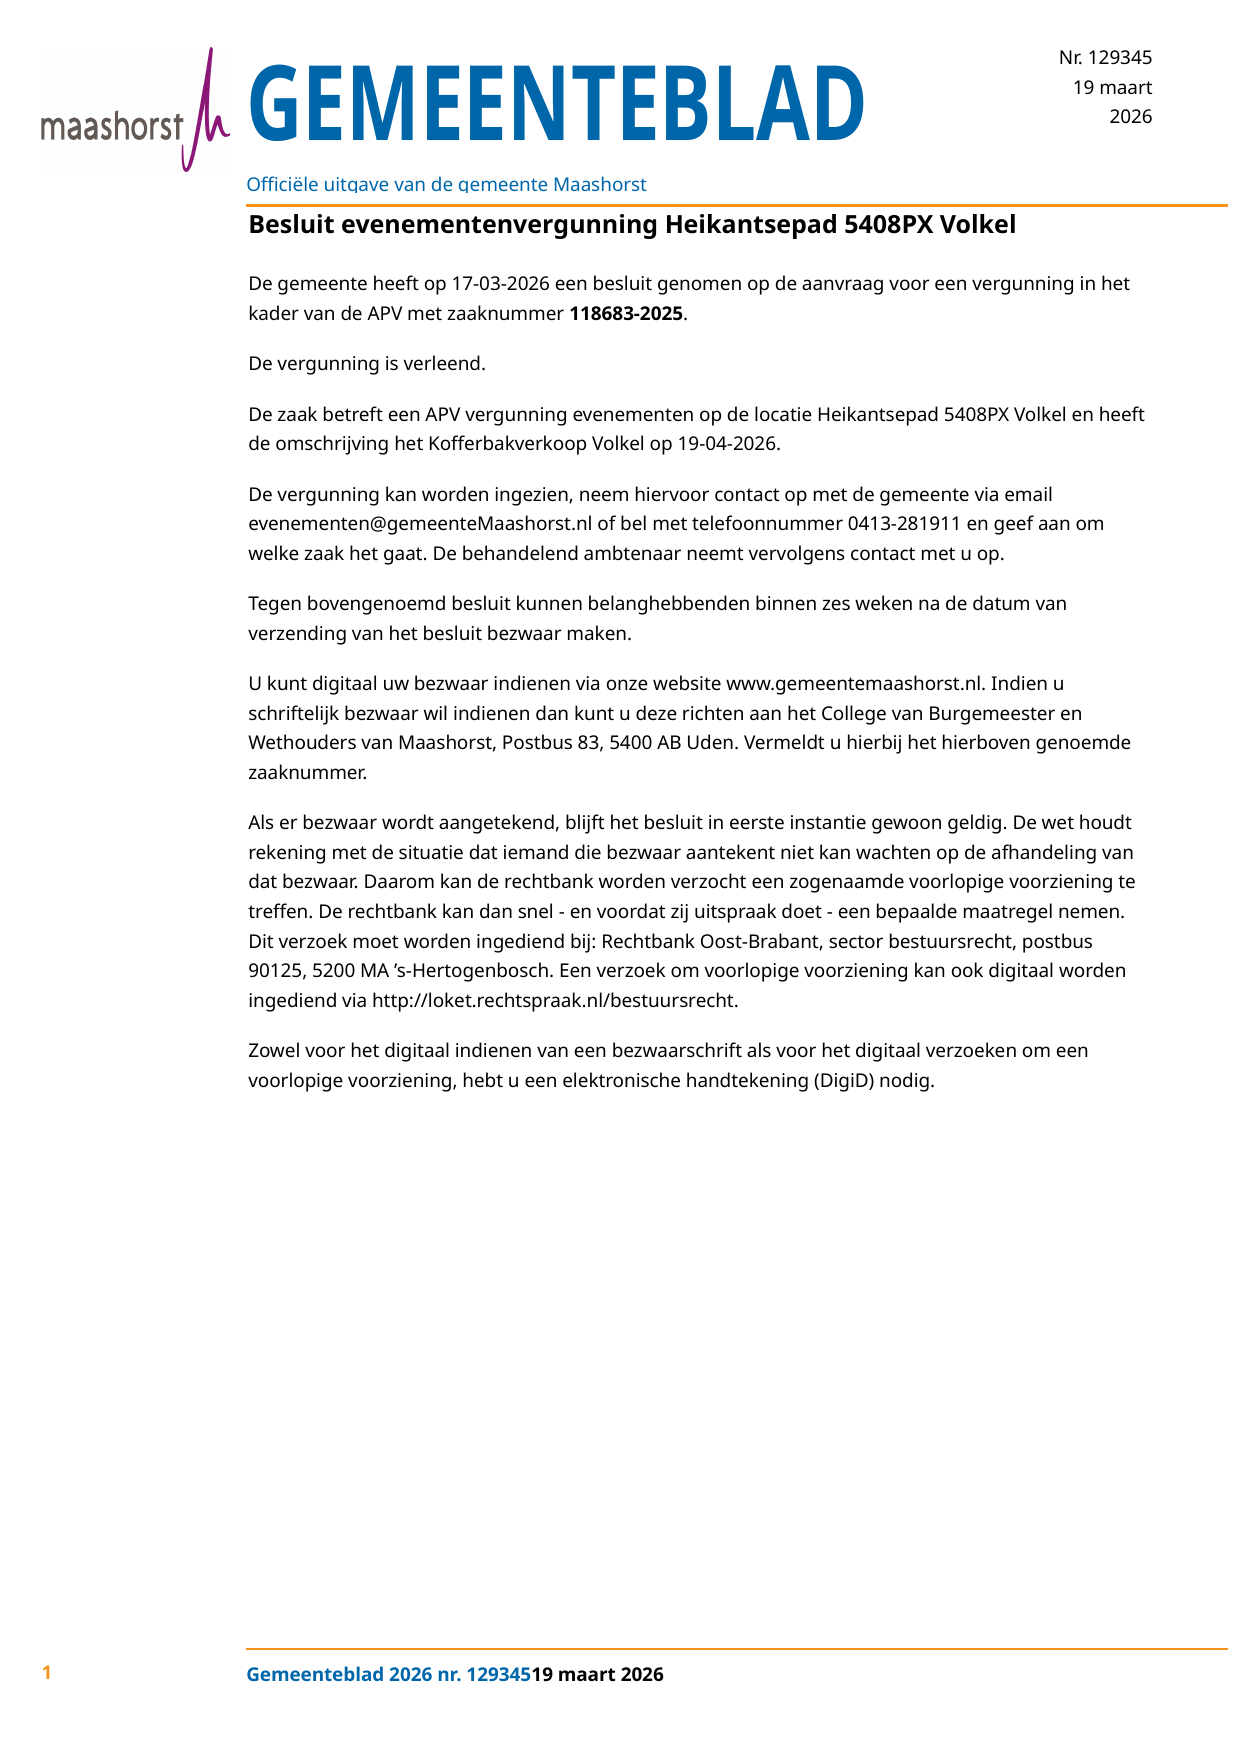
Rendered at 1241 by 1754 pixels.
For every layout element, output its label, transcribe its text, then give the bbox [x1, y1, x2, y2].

picture [41, 47, 231, 172]
text De vergunning kan worden ingezien, neem hiervoor contact op met de gemeente via email evenementen@gemeenteMaashorst.nl of bel met telefoonnummer 0413-281911 en geef aan om welke zaak het gaat. De behandelend ambtenaar neemt vervolgens contact met u op. [248, 481, 1152, 566]
text De zaak betreft een APV vergunning evenementen op de locatie Heikantsepad 5408PX Volkel en heeft de omschrijving het Kofferbakverkoop Volkel op 19-04-2026. [248, 401, 1152, 456]
text Tegen bovengenoemd besluit kunnen belanghebbenden binnen zes weken na de datum van verzending van het besluit bezwaar maken. [248, 590, 1152, 646]
text Zowel voor het digitaal indienen van een bezwaarschrift als voor het digitaal verzoeken om een voorlopige voorziening, hebt u een elektronische handtekening (DigiD) nodig. [248, 1037, 1152, 1093]
text De vergunning is verleend. [248, 350, 1152, 376]
text Besluit evenementenvergunning Heikantsepad 5408PX Volkel [248, 207, 1152, 241]
text U kunt digitaal uw bezwaar indienen via onze website www.gemeentemaashorst.nl. Indien u schriftelijk bezwaar wil indienen dan kunt u deze richten aan het College van Burgemeester en Wethouders van Maashorst, Postbus 83, 5400 AB Uden. Vermeldt u hierbij het hierboven genoemde zaaknummer. [248, 670, 1152, 785]
text Als er bezwaar wordt aangetekend, blijft het besluit in eerste instantie gewoon geldig. De wet houdt rekening met de situatie dat iemand die bezwaar aantekent niet kan wachten op de afhandeling van dat bezwaar. Daarom kan de rechtbank worden verzocht een zogenaamde voorlopige voorziening te treffen. De rechtbank kan dan snel - en voordat zij uitspraak doet - een bepaalde maatregel nemen. Dit verzoek moet worden ingediend bij: Rechtbank Oost-Brabant, sector bestuursrecht, postbus 90125, 5200 MA ’s-Hertogenbosch. Een verzoek om voorlopige voorziening kan ook digitaal worden ingediend via http://loket.rechtspraak.nl/bestuursrecht. [248, 809, 1152, 1013]
text De gemeente heeft op 17-03-2026 een besluit genomen op de aanvraag voor een vergunning in het kader van de APV met zaaknummer 118683-2025. [248, 270, 1152, 326]
